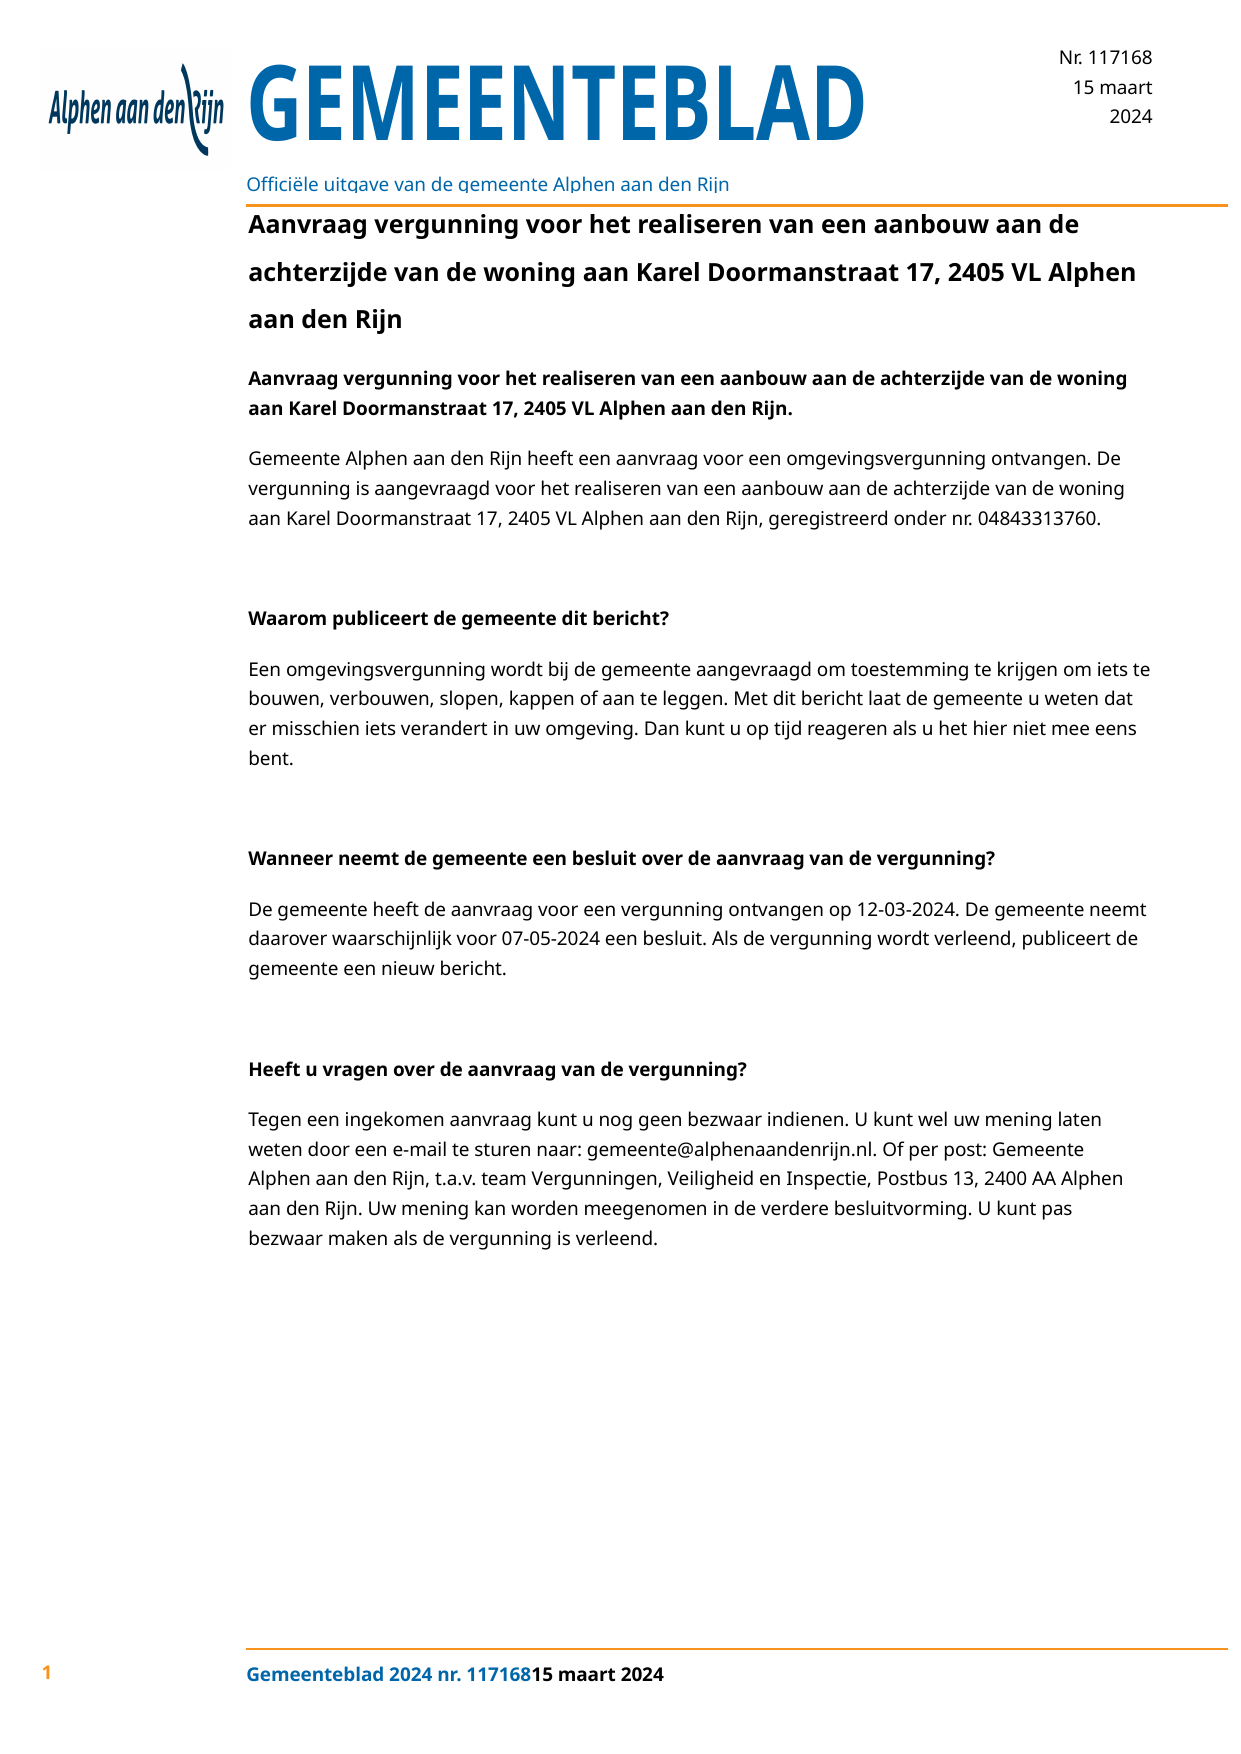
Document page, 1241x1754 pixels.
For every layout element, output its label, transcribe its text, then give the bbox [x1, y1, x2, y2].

text Heeft u vragen over de aanvraag van de vergunning? [248, 1056, 1152, 1082]
text Aanvraag vergunning voor het realiseren van een aanbouw aan de achterzijde van de woning aan Karel Doormanstraat 17, 2405 VL Alphen aan den Rijn. [248, 366, 1152, 421]
text Tegen een ingekomen aanvraag kunt u nog geen bezwaar indienen. U kunt wel uw mening laten weten door een e-mail te sturen naar: gemeente@alphenaandenrijn.nl. Of per post: Gemeente Alphen aan den Rijn, t.a.v. team Vergunningen, Veiligheid en Inspectie, Postbus 13, 2400 AA Alphen aan den Rijn. Uw mening kan worden meegenomen in de verdere besluitvorming. U kunt pas bezwaar maken als de vergunning is verleend. [248, 1106, 1152, 1250]
text Wanneer neemt de gemeente een besluit over de aanvraag van de vergunning? [248, 846, 1152, 871]
text De gemeente heeft de aanvraag voor een vergunning ontvangen op 12-03-2024. De gemeente neemt daarover waarschijnlijk voor 07-05-2024 een besluit. Als de vergunning wordt verleend, publiceert de gemeente een nieuw bericht. [248, 896, 1152, 981]
text Waarom publiceert de gemeente dit bericht? [248, 606, 1152, 631]
picture [41, 47, 231, 172]
text Aanvraag vergunning voor het realiseren van een aanbouw aan de achterzijde van de woning aan Karel Doormanstraat 17, 2405 VL Alphen aan den Rijn [248, 207, 1152, 336]
text Gemeente Alphen aan den Rijn heeft een aanvraag voor een omgevingsvergunning ontvangen. De vergunning is aangevraagd voor het realiseren van een aanbouw aan de achterzijde van de woning aan Karel Doormanstraat 17, 2405 VL Alphen aan den Rijn, geregistreerd onder nr. 04843313760. [248, 446, 1152, 530]
text Een omgevingsvergunning wordt bij de gemeente aangevraagd om toestemming te krijgen om iets te bouwen, verbouwen, slopen, kappen of aan te leggen. Met dit bericht laat de gemeente u weten dat er misschien iets verandert in uw omgeving. Dan kunt u op tijd reageren als u het hier niet mee eens bent. [248, 656, 1152, 770]
